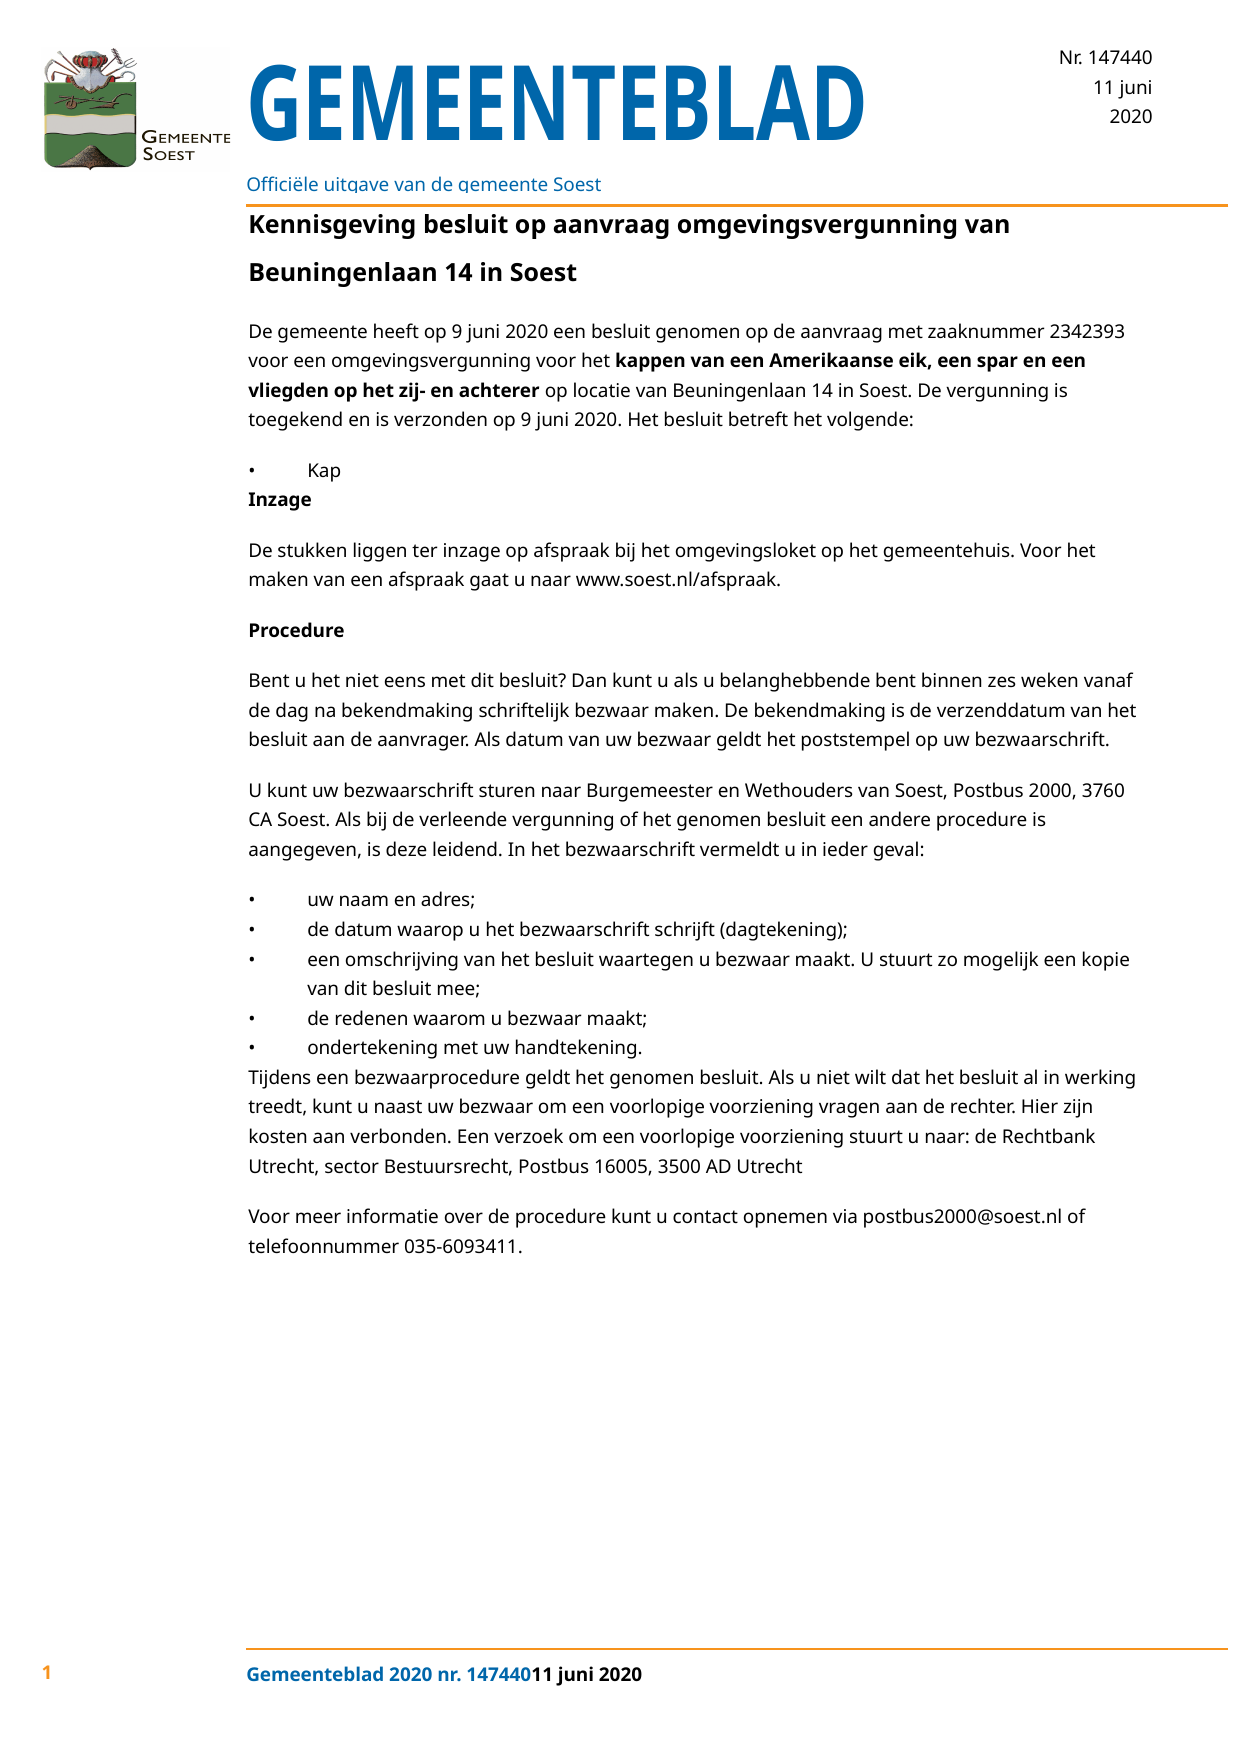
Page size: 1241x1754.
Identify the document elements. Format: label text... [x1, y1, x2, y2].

list Kap [248, 457, 1152, 483]
text Tijdens een bezwaarprocedure geldt het genomen besluit. Als u niet wilt dat het besluit al in werking treedt, kunt u naast uw bezwaar om een voorlopige voorziening vragen aan de rechter. Hier zijn kosten aan verbonden. Een verzoek om een voorlopige voorziening stuurt u naar: de Rechtbank Utrecht, sector Bestuursrecht, Postbus 16005, 3500 AD Utrecht [248, 1064, 1152, 1179]
picture [41, 47, 231, 172]
text U kunt uw bezwaarschrift sturen naar Burgemeester en Wethouders van Soest, Postbus 2000, 3760 CA Soest. Als bij de verleende vergunning of het genomen besluit een andere procedure is aangegeven, is deze leidend. In het bezwaarschrift vermeldt u in ieder geval: [248, 777, 1152, 862]
text Procedure [248, 617, 1152, 643]
list een omschrijving van het besluit waartegen u bezwaar maakt. U stuurt zo mogelijk een kopie van dit besluit mee; [248, 946, 1152, 1001]
text Bent u het niet eens met dit besluit? Dan kunt u als u belanghebbende bent binnen zes weken vanaf de dag na bekendmaking schriftelijk bezwaar maken. De bekendmaking is de verzenddatum van het besluit aan de aanvrager. Als datum van uw bezwaar geldt het poststempel op uw bezwaarschrift. [248, 667, 1152, 752]
list de datum waarop u het bezwaarschrift schrijft (dagtekening); [248, 916, 1152, 942]
list uw naam en adres; [248, 887, 1152, 912]
list ondertekening met uw handtekening. [248, 1034, 1152, 1060]
text De gemeente heeft op 9 juni 2020 een besluit genomen op de aanvraag met zaaknummer 2342393 voor een omgevingsvergunning voor het kappen van een Amerikaanse eik, een spar en een vliegden op het zij- en achterer op locatie van Beuningenlaan 14 in Soest. De vergunning is toegekend en is verzonden op 9 juni 2020. Het besluit betreft het volgende: [248, 318, 1152, 432]
text Kennisgeving besluit op aanvraag omgevingsvergunning van Beuningenlaan 14 in Soest [248, 207, 1152, 288]
text Voor meer informatie over de procedure kunt u contact opnemen via postbus2000@soest.nl of telefoonnummer 035-6093411. [248, 1203, 1152, 1259]
list de redenen waarom u bezwaar maakt; [248, 1005, 1152, 1031]
text Inzage [248, 487, 1152, 512]
text De stukken liggen ter inzage op afspraak bij het omgevingsloket op het gemeentehuis. Voor het maken van een afspraak gaat u naar www.soest.nl/afspraak. [248, 537, 1152, 592]
